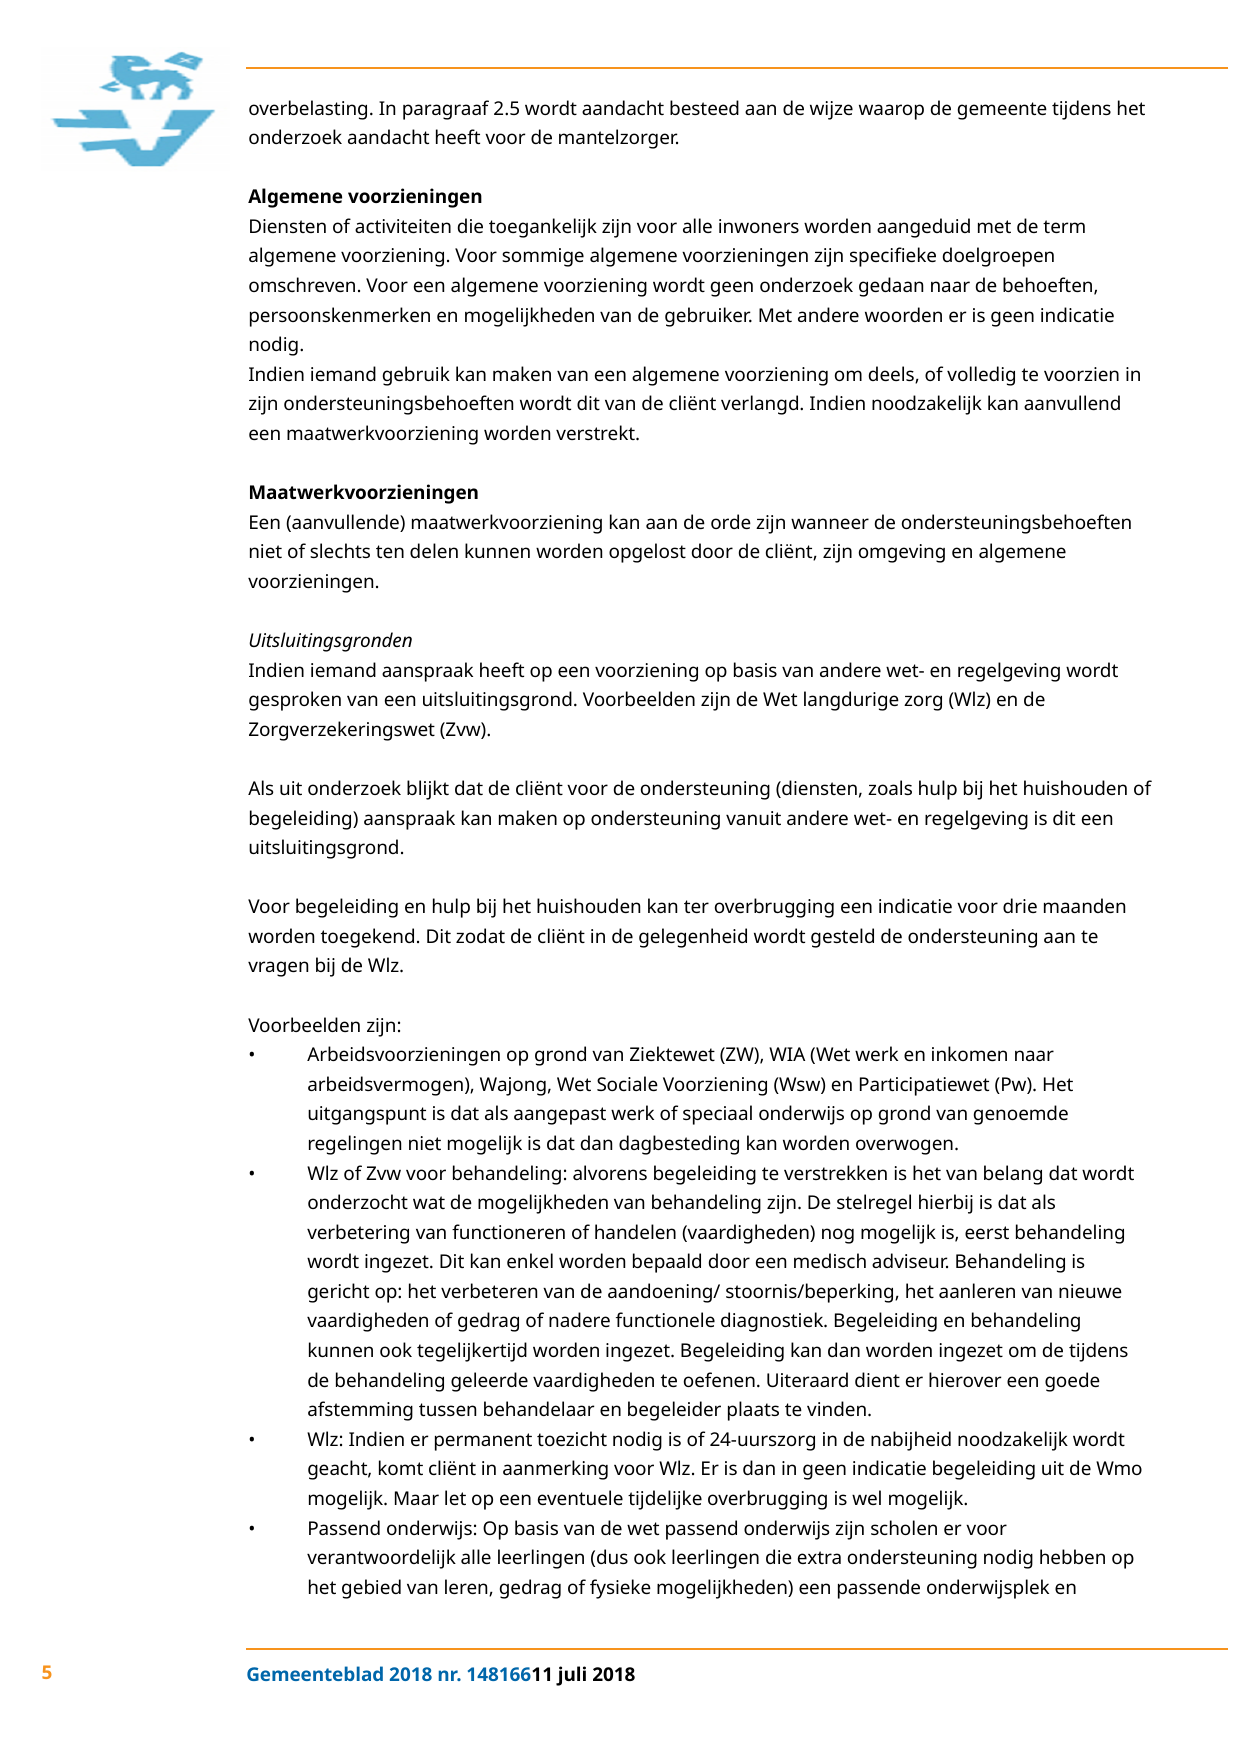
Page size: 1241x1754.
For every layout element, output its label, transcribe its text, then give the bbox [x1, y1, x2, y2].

list Wlz of Zvw voor behandeling: alvorens begeleiding te verstrekken is het van belang dat wordt onderzocht wat de mogelijkheden van behandeling zijn. De stelregel hierbij is dat als verbetering van functioneren of handelen (vaardigheden) nog mogelijk is, eerst behandeling wordt ingezet. Dit kan enkel worden bepaald door een medisch adviseur. Behandeling is gericht op: het verbeteren van de aandoening/ stoornis/beperking, het aanleren van nieuwe vaardigheden of gedrag of nadere functionele diagnostiek. Begeleiding en behandeling kunnen ook tegelijkertijd worden ingezet. Begeleiding kan dan worden ingezet om de tijdens de behandeling geleerde vaardigheden te oefenen. Uiteraard dient er hierover een goede afstemming tussen behandelaar en begeleider plaats te vinden. [248, 1160, 1152, 1422]
text Voorbeelden zijn: [248, 1012, 1152, 1038]
text Voor begeleiding en hulp bij het huishouden kan ter overbrugging een indicatie voor drie maanden worden toegekend. Dit zodat de cliënt in de gelegenheid wordt gesteld de ondersteuning aan te vragen bij de Wlz. [248, 893, 1152, 978]
text Maatwerkvoorzieningen [248, 479, 1152, 505]
text Algemene voorzieningen [248, 183, 1152, 209]
list Arbeidsvoorzieningen op grond van Ziektewet (ZW), WIA (Wet werk en inkomen naar arbeidsvermogen), Wajong, Wet Sociale Voorziening (Wsw) en Participatiewet (Pw). Het uitgangspunt is dat als aangepast werk of speciaal onderwijs op grond van genoemde regelingen niet mogelijk is dat dan dagbesteding kan worden overwogen. [248, 1041, 1152, 1156]
text Indien iemand gebruik kan maken van een algemene voorziening om deels, of volledig te voorzien in zijn ondersteuningsbehoeften wordt dit van de cliënt verlangd. Indien noodzakelijk kan aanvullend een maatwerkvoorziening worden verstrekt. [248, 361, 1152, 446]
text Een (aanvullende) maatwerkvoorziening kan aan de orde zijn wanneer de ondersteuningsbehoeften niet of slechts ten delen kunnen worden opgelost door de cliënt, zijn omgeving en algemene voorzieningen. [248, 509, 1152, 594]
text overbelasting. In paragraaf 2.5 wordt aandacht besteed aan de wijze waarop de gemeente tijdens het onderzoek aandacht heeft voor de mantelzorger. [248, 95, 1152, 150]
text Diensten of activiteiten die toegankelijk zijn voor alle inwoners worden aangeduid met de term algemene voorziening. Voor sommige algemene voorzieningen zijn specifieke doelgroepen omschreven. Voor een algemene voorziening wordt geen onderzoek gedaan naar de behoeften, persoonskenmerken en mogelijkheden van de gebruiker. Met andere woorden er is geen indicatie nodig. [248, 213, 1152, 357]
picture [41, 47, 231, 172]
text Indien iemand aanspraak heeft op een voorziening op basis van andere wet- en regelgeving wordt gesproken van een uitsluitingsgrond. Voorbeelden zijn de Wet langdurige zorg (Wlz) en de Zorgverzekeringswet (Zvw). [248, 657, 1152, 742]
list Wlz: Indien er permanent toezicht nodig is of 24-uurszorg in de nabijheid noodzakelijk wordt geacht, komt cliënt in aanmerking voor Wlz. Er is dan in geen indicatie begeleiding uit de Wmo mogelijk. Maar let op een eventuele tijdelijke overbrugging is wel mogelijk. [248, 1426, 1152, 1511]
text Als uit onderzoek blijkt dat de cliënt voor de ondersteuning (diensten, zoals hulp bij het huishouden of begeleiding) aanspraak kan maken op ondersteuning vanuit andere wet- en regelgeving is dit een uitsluitingsgrond. [248, 775, 1152, 860]
list Passend onderwijs: Op basis van de wet passend onderwijs zijn scholen er voor verantwoordelijk alle leerlingen (dus ook leerlingen die extra ondersteuning nodig hebben op het gebied van leren, gedrag of fysieke mogelijkheden) een passende onderwijsplek en [248, 1515, 1152, 1600]
text Uitsluitingsgronden [248, 627, 1152, 653]
